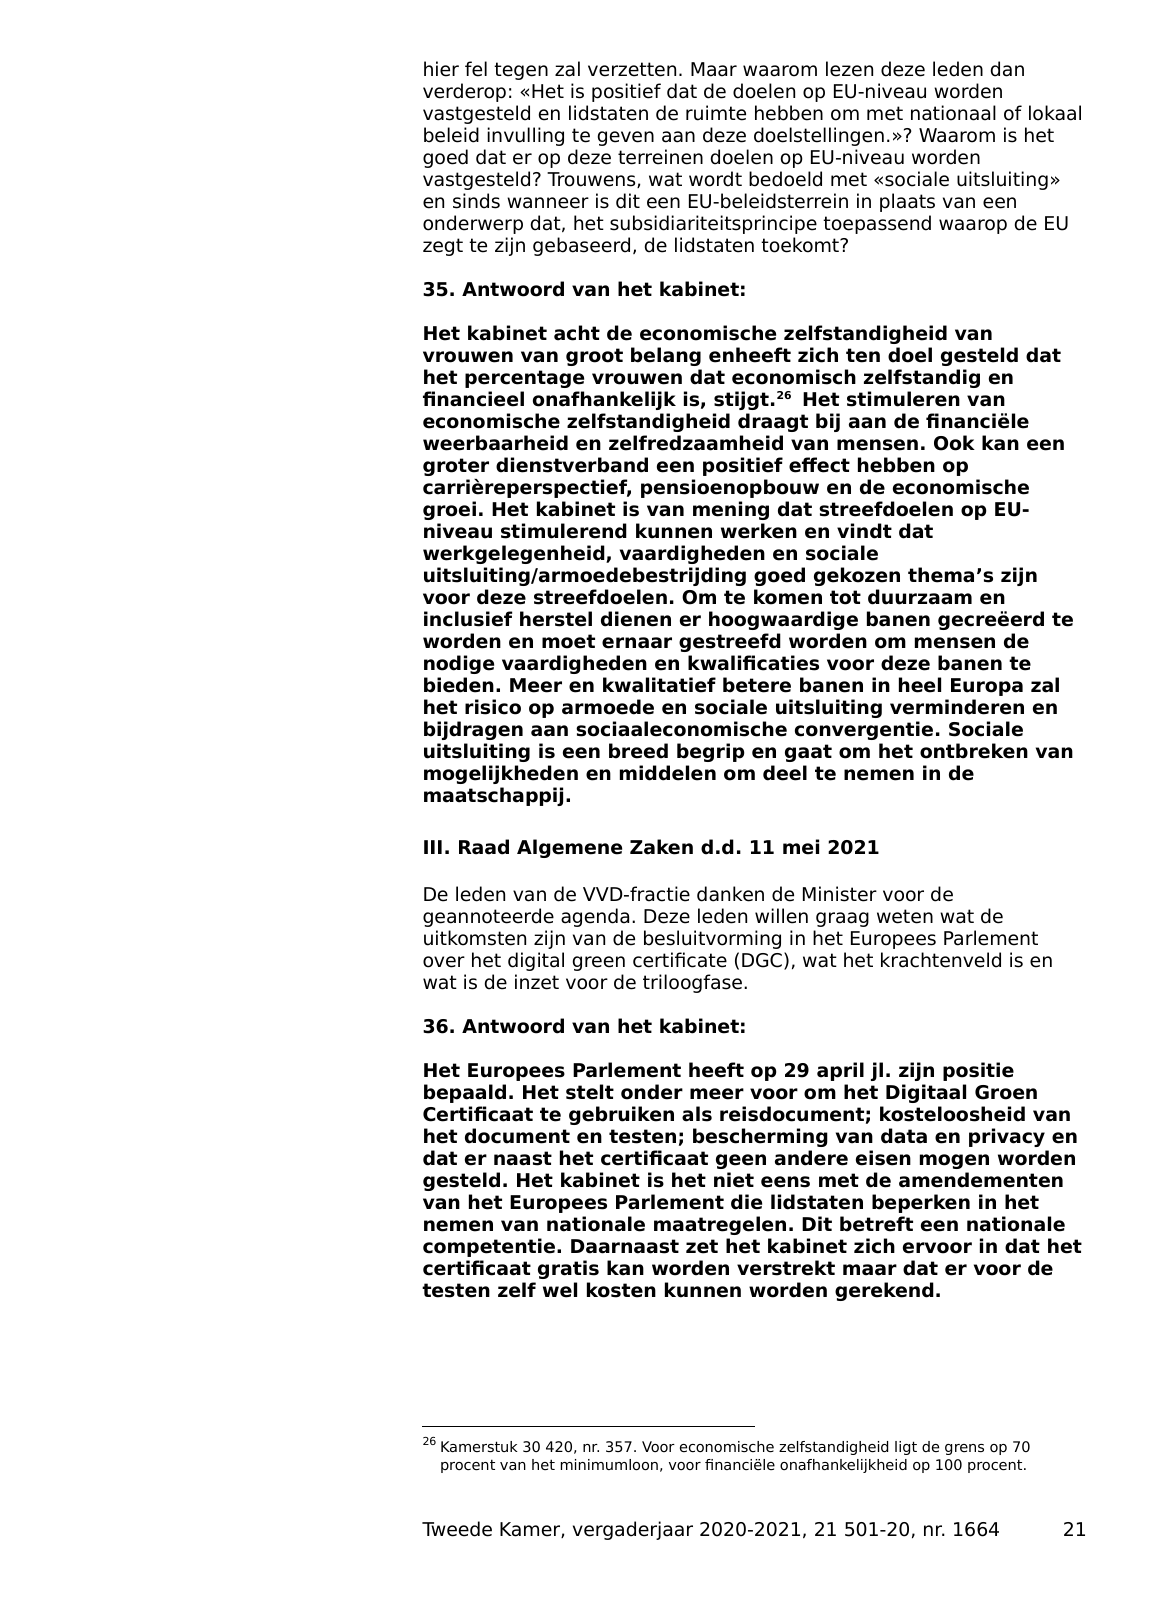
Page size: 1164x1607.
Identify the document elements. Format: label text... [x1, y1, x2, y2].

text Kamerstuk 30 420, nr. 357. Voor economische zelfstandigheid ligt de grens op 70 procent van het minimumloon, voor financiële onafhankelijkheid op 100 procent. [422, 1435, 1087, 1474]
subtitle 35. Antwoord van het kabinet: [422, 279, 1087, 301]
subtitle 36. Antwoord van het kabinet: [422, 1016, 1087, 1038]
text De leden van de VVD-fractie danken de Minister voor de geannoteerde agenda. Deze leden willen graag weten wat de uitkomsten zijn van de besluitvorming in het Europees Parlement over het digital green certificate (DGC), wat het krachtenveld is en wat is de inzet voor de triloogfase. [422, 884, 1087, 994]
subtitle III. Raad Algemene Zaken d.d. 11 mei 2021 [422, 837, 1087, 859]
text Het kabinet acht de economische zelfstandigheid van vrouwen van groot belang enheeft zich ten doel gesteld dat het percentage vrouwen dat economisch zelfstandig en financieel onafhankelijk is, stijgt. Het stimuleren van economische zelfstandigheid draagt bij aan de financiële weerbaarheid en zelfredzaamheid van mensen. Ook kan een groter dienstverband een positief effect hebben op carrièreperspectief, pensioenopbouw en de economische groei. Het kabinet is van mening dat streefdoelen op EU-niveau stimulerend kunnen werken en vindt dat werkgelegenheid, vaardigheden en sociale uitsluiting/armoedebestrijding goed gekozen thema’s zijn voor deze streefdoelen. Om te komen tot duurzaam en inclusief herstel dienen er hoogwaardige banen gecreëerd te worden en moet ernaar gestreefd worden om mensen de nodige vaardigheden en kwalificaties voor deze banen te bieden. Meer en kwalitatief betere banen in heel Europa zal het risico op armoede en sociale uitsluiting verminderen en bijdragen aan sociaaleconomische convergentie. Sociale uitsluiting is een breed begrip en gaat om het ontbreken van mogelijkheden en middelen om deel te nemen in de maatschappij. [422, 323, 1087, 807]
text hier fel tegen zal verzetten. Maar waarom lezen deze leden dan verderop: «Het is positief dat de doelen op EU-niveau worden vastgesteld en lidstaten de ruimte hebben om met nationaal of lokaal beleid invulling te geven aan deze doelstellingen.»? Waarom is het goed dat er op deze terreinen doelen op EU-niveau worden vastgesteld? Trouwens, wat wordt bedoeld met «sociale uitsluiting» en sinds wanneer is dit een EU-beleidsterrein in plaats van een onderwerp dat, het subsidiariteitsprincipe toepassend waarop de EU zegt te zijn gebaseerd, de lidstaten toekomt? [422, 59, 1087, 257]
text Het Europees Parlement heeft op 29 april jl. zijn positie bepaald. Het stelt onder meer voor om het Digitaal Groen Certificaat te gebruiken als reisdocument; kosteloosheid van het document en testen; bescherming van data en privacy en dat er naast het certificaat geen andere eisen mogen worden gesteld. Het kabinet is het niet eens met de amendementen van het Europees Parlement die lidstaten beperken in het nemen van nationale maatregelen. Dit betreft een nationale competentie. Daarnaast zet het kabinet zich ervoor in dat het certificaat gratis kan worden verstrekt maar dat er voor de testen zelf wel kosten kunnen worden gerekend. [422, 1060, 1087, 1302]
